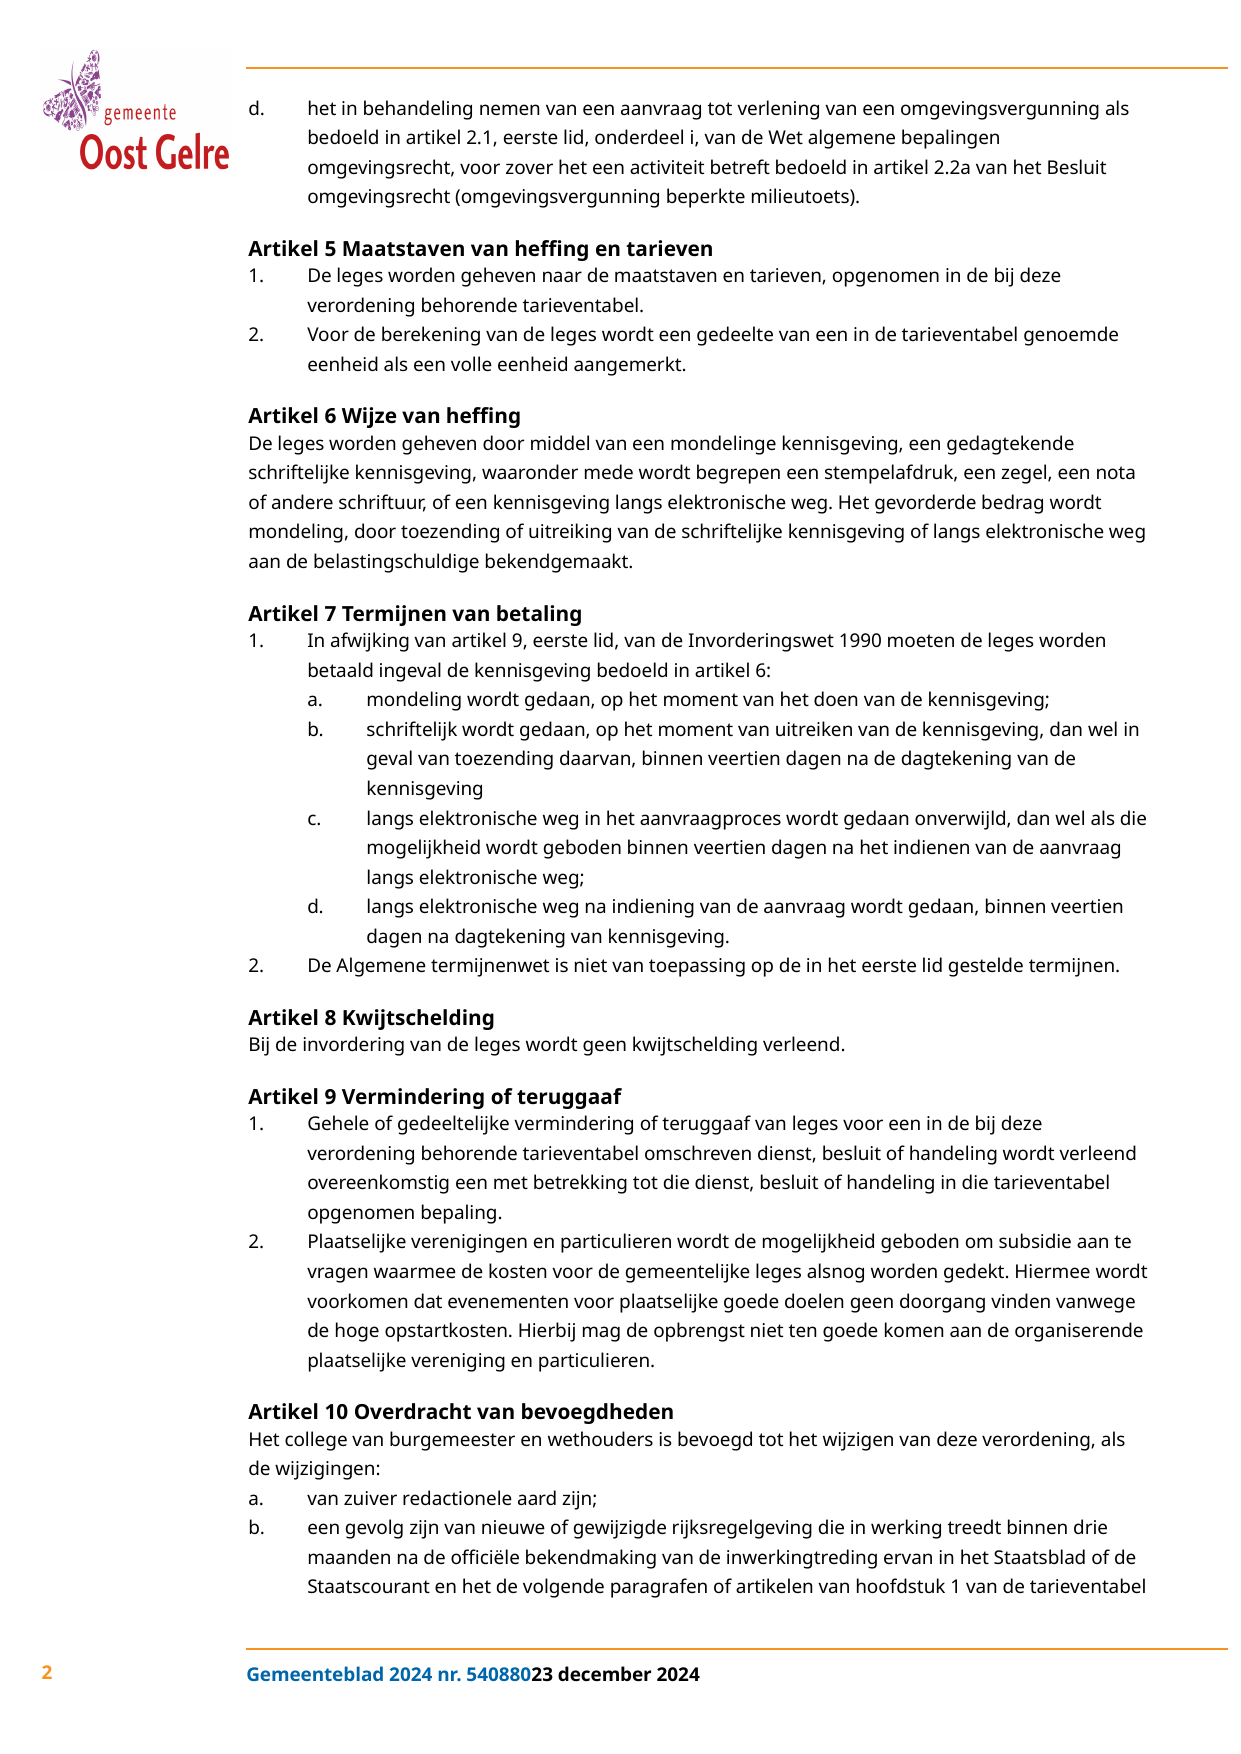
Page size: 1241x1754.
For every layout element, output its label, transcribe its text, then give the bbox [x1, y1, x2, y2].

list het in behandeling nemen van een aanvraag tot verlening van een omgevingsvergunning als bedoeld in artikel 2.1, eerste lid, onderdeel i, van de Wet algemene bepalingen omgevingsrecht, voor zover het een activiteit betreft bedoeld in artikel 2.2a van het Besluit omgevingsrecht (omgevingsvergunning beperkte milieutoets). [248, 95, 1152, 209]
text De leges worden geheven door middel van een mondelinge kennisgeving, een gedagtekende schriftelijke kennisgeving, waaronder mede wordt begrepen een stempelafdruk, een zegel, een nota of andere schriftuur, of een kennisgeving langs elektronische weg. Het gevorderde bedrag wordt mondeling, door toezending of uitreiking van de schriftelijke kennisgeving of langs elektronische weg aan de belastingschuldige bekendgemaakt. [248, 430, 1152, 574]
list mondeling wordt gedaan, op het moment van het doen van de kennisgeving; [307, 686, 1152, 712]
text Artikel 9 Vermindering of teruggaaf [248, 1082, 1152, 1110]
picture [41, 47, 231, 172]
list Gehele of gedeeltelijke vermindering of teruggaaf van leges voor een in de bij deze verordening behorende tarieventabel omschreven dienst, besluit of handeling wordt verleend overeenkomstig een met betrekking tot die dienst, besluit of handeling in die tarieventabel opgenomen bepaling. [248, 1110, 1152, 1225]
text Artikel 6 Wijze van heffing [248, 402, 1152, 430]
list Plaatselijke verenigingen en particulieren wordt de mogelijkheid geboden om subsidie aan te vragen waarmee de kosten voor de gemeentelijke leges alsnog worden gedekt. Hiermee wordt voorkomen dat evenementen voor plaatselijke goede doelen geen doorgang vinden vanwege de hoge opstartkosten. Hierbij mag de opbrengst niet ten goede komen aan de organiserende plaatselijke vereniging en particulieren. [248, 1229, 1152, 1373]
text Artikel 7 Termijnen van betaling [248, 599, 1152, 627]
list een gevolg zijn van nieuwe of gewijzigde rijksregelgeving die in werking treedt binnen drie maanden na de officiële bekendmaking van de inwerkingtreding ervan in het Staatsblad of de Staatscourant en het de volgende paragrafen of artikelen van hoofdstuk 1 van de tarieventabel [248, 1514, 1152, 1599]
text Het college van burgemeester en wethouders is bevoegd tot het wijzigen van deze verordening, als de wijzigingen: [248, 1426, 1152, 1481]
text Artikel 8 Kwijtschelding [248, 1003, 1152, 1031]
list Voor de berekening van de leges wordt een gedeelte van een in de tarieventabel genoemde eenheid als een volle eenheid aangemerkt. [248, 322, 1152, 377]
text Artikel 10 Overdracht van bevoegdheden [248, 1397, 1152, 1426]
list van zuiver redactionele aard zijn; [248, 1485, 1152, 1511]
list langs elektronische weg in het aanvraagproces wordt gedaan onverwijld, dan wel als die mogelijkheid wordt geboden binnen veertien dagen na het indienen van de aanvraag langs elektronische weg; [307, 805, 1152, 889]
text Bij de invordering van de leges wordt geen kwijtschelding verleend. [248, 1031, 1152, 1057]
list In afwijking van artikel 9, eerste lid, van de Invorderingswet 1990 moeten de leges worden betaald ingeval de kennisgeving bedoeld in artikel 6: [248, 627, 1152, 682]
list De leges worden geheven naar de maatstaven en tarieven, opgenomen in de bij deze verordening behorende tarieventabel. [248, 262, 1152, 318]
list langs elektronische weg na indiening van de aanvraag wordt gedaan, binnen veertien dagen na dagtekening van kennisgeving. [307, 893, 1152, 949]
list schriftelijk wordt gedaan, op het moment van uitreiken van de kennisgeving, dan wel in geval van toezending daarvan, binnen veertien dagen na de dagtekening van de kennisgeving [307, 716, 1152, 801]
list De Algemene termijnenwet is niet van toepassing op de in het eerste lid gestelde termijnen. [248, 953, 1152, 978]
text Artikel 5 Maatstaven van heffing en tarieven [248, 234, 1152, 262]
